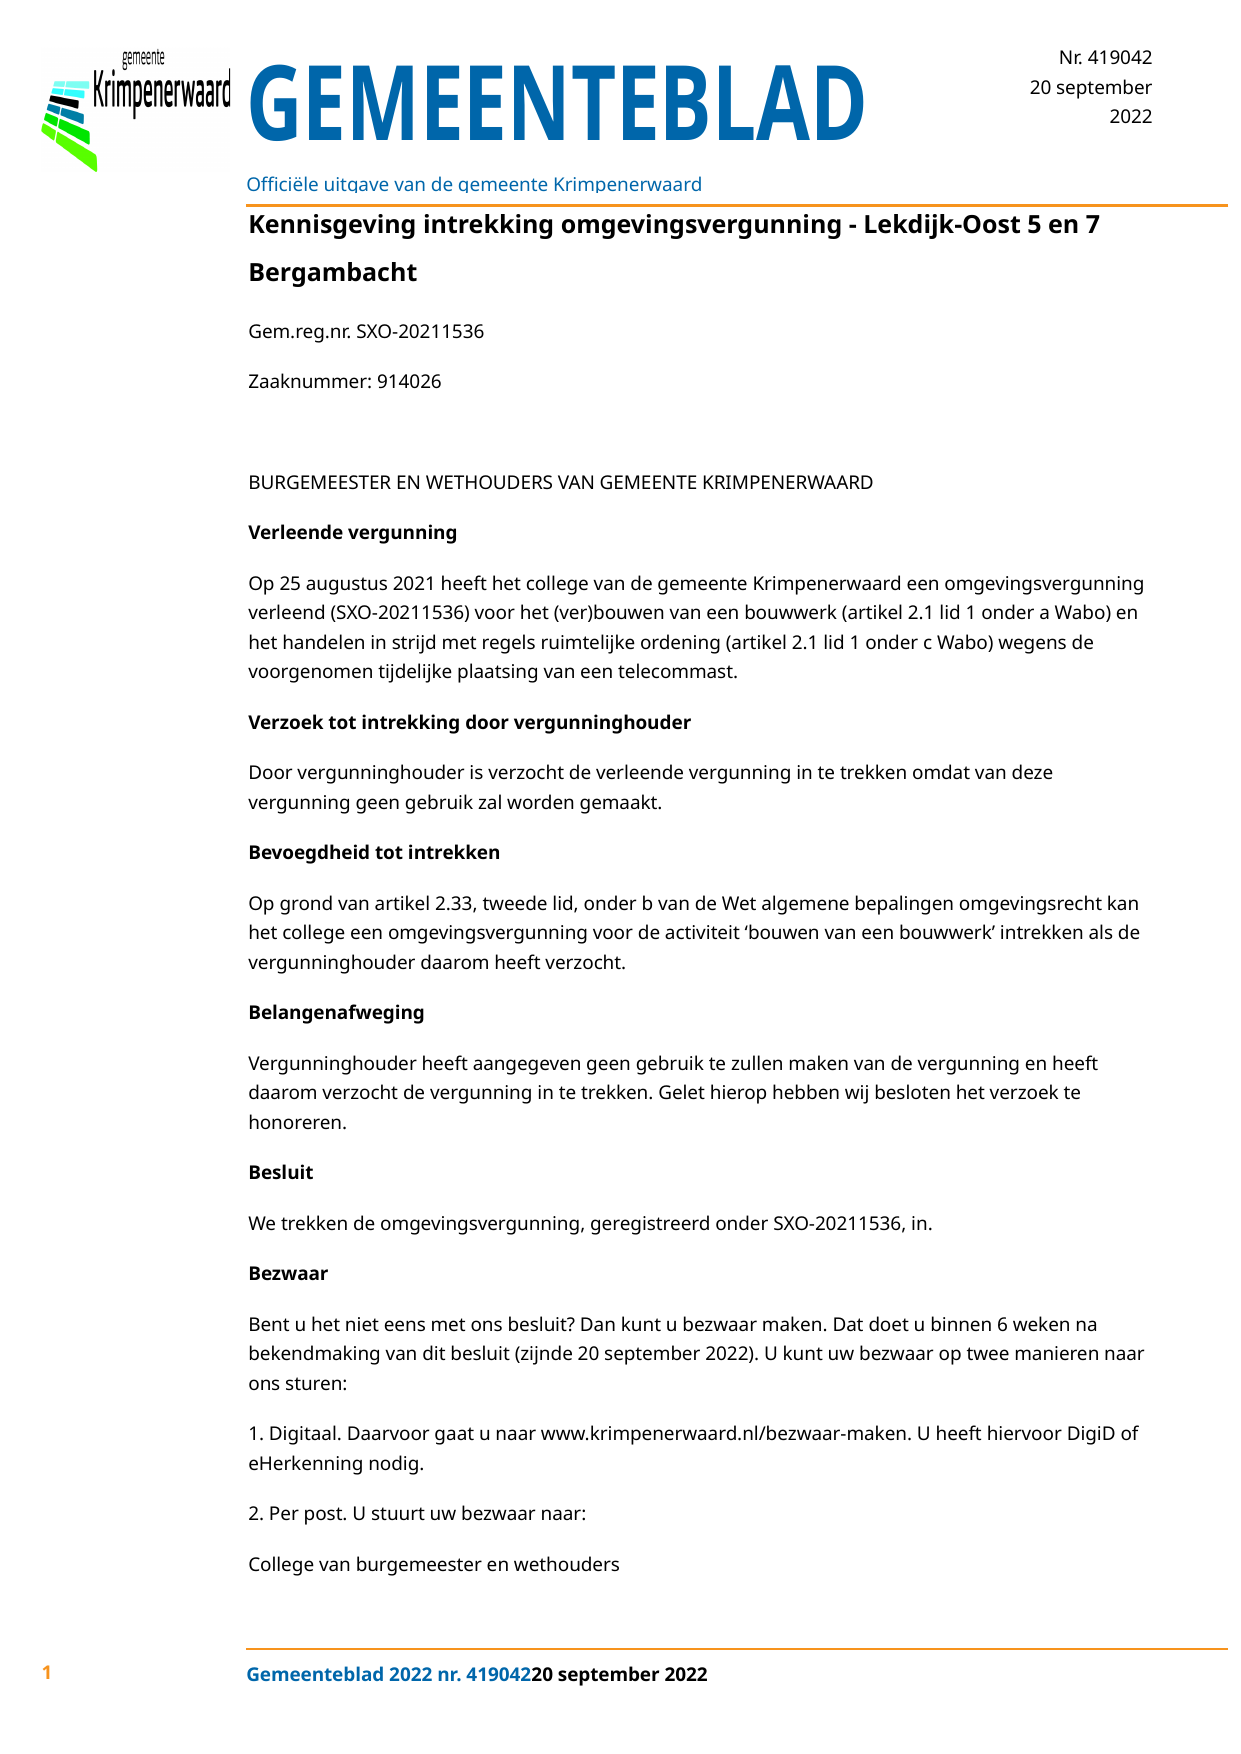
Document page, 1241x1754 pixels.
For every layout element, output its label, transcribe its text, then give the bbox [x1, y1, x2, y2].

text Gem.reg.nr. SXO-20211536 [248, 318, 1152, 344]
text 1. Digitaal. Daarvoor gaat u naar www.krimpenerwaard.nl/bezwaar-maken. U heeft hiervoor DigiD of eHerkenning nodig. [248, 1420, 1152, 1476]
text Kennisgeving intrekking omgevingsvergunning - Lekdijk-Oost 5 en 7 Bergambacht [248, 207, 1152, 288]
text Op grond van artikel 2.33, tweede lid, onder b van de Wet algemene bepalingen omgevingsrecht kan het college een omgevingsvergunning voor de activiteit ‘bouwen van een bouwwerk’ intrekken als de vergunninghouder daarom heeft verzocht. [248, 890, 1152, 975]
text Vergunninghouder heeft aangegeven geen gebruik te zullen maken van de vergunning en heeft daarom verzocht de vergunning in te trekken. Gelet hierop hebben wij besloten het verzoek te honoreren. [248, 1050, 1152, 1135]
text Belangenafweging [248, 999, 1152, 1025]
text College van burgemeester en wethouders [248, 1551, 1152, 1577]
text Bevoegdheid tot intrekken [248, 839, 1152, 865]
text BURGEMEESTER EN WETHOUDERS VAN GEMEENTE KRIMPENERWAARD [248, 469, 1152, 495]
text Bent u het niet eens met ons besluit? Dan kunt u bezwaar maken. Dat doet u binnen 6 weken na bekendmaking van dit besluit (zijnde 20 september 2022). U kunt uw bezwaar op twee manieren naar ons sturen: [248, 1311, 1152, 1396]
text Bezwaar [248, 1260, 1152, 1286]
text Zaaknummer: 914026 [248, 368, 1152, 394]
text Op 25 augustus 2021 heeft het college van de gemeente Krimpenerwaard een omgevingsvergunning verleend (SXO-20211536) voor het (ver)bouwen van een bouwwerk (artikel 2.1 lid 1 onder a Wabo) en het handelen in strijd met regels ruimtelijke ordening (artikel 2.1 lid 1 onder c Wabo) wegens de voorgenomen tijdelijke plaatsing van een telecommast. [248, 570, 1152, 684]
picture [41, 47, 231, 172]
text We trekken de omgevingsvergunning, geregistreerd onder SXO-20211536, in. [248, 1210, 1152, 1236]
text Verzoek tot intrekking door vergunninghouder [248, 709, 1152, 735]
text Besluit [248, 1159, 1152, 1185]
text 2. Per post. U stuurt uw bezwaar naar: [248, 1500, 1152, 1526]
text Door vergunninghouder is verzocht de verleende vergunning in te trekken omdat van deze vergunning geen gebruik zal worden gemaakt. [248, 759, 1152, 815]
text Verleende vergunning [248, 519, 1152, 545]
